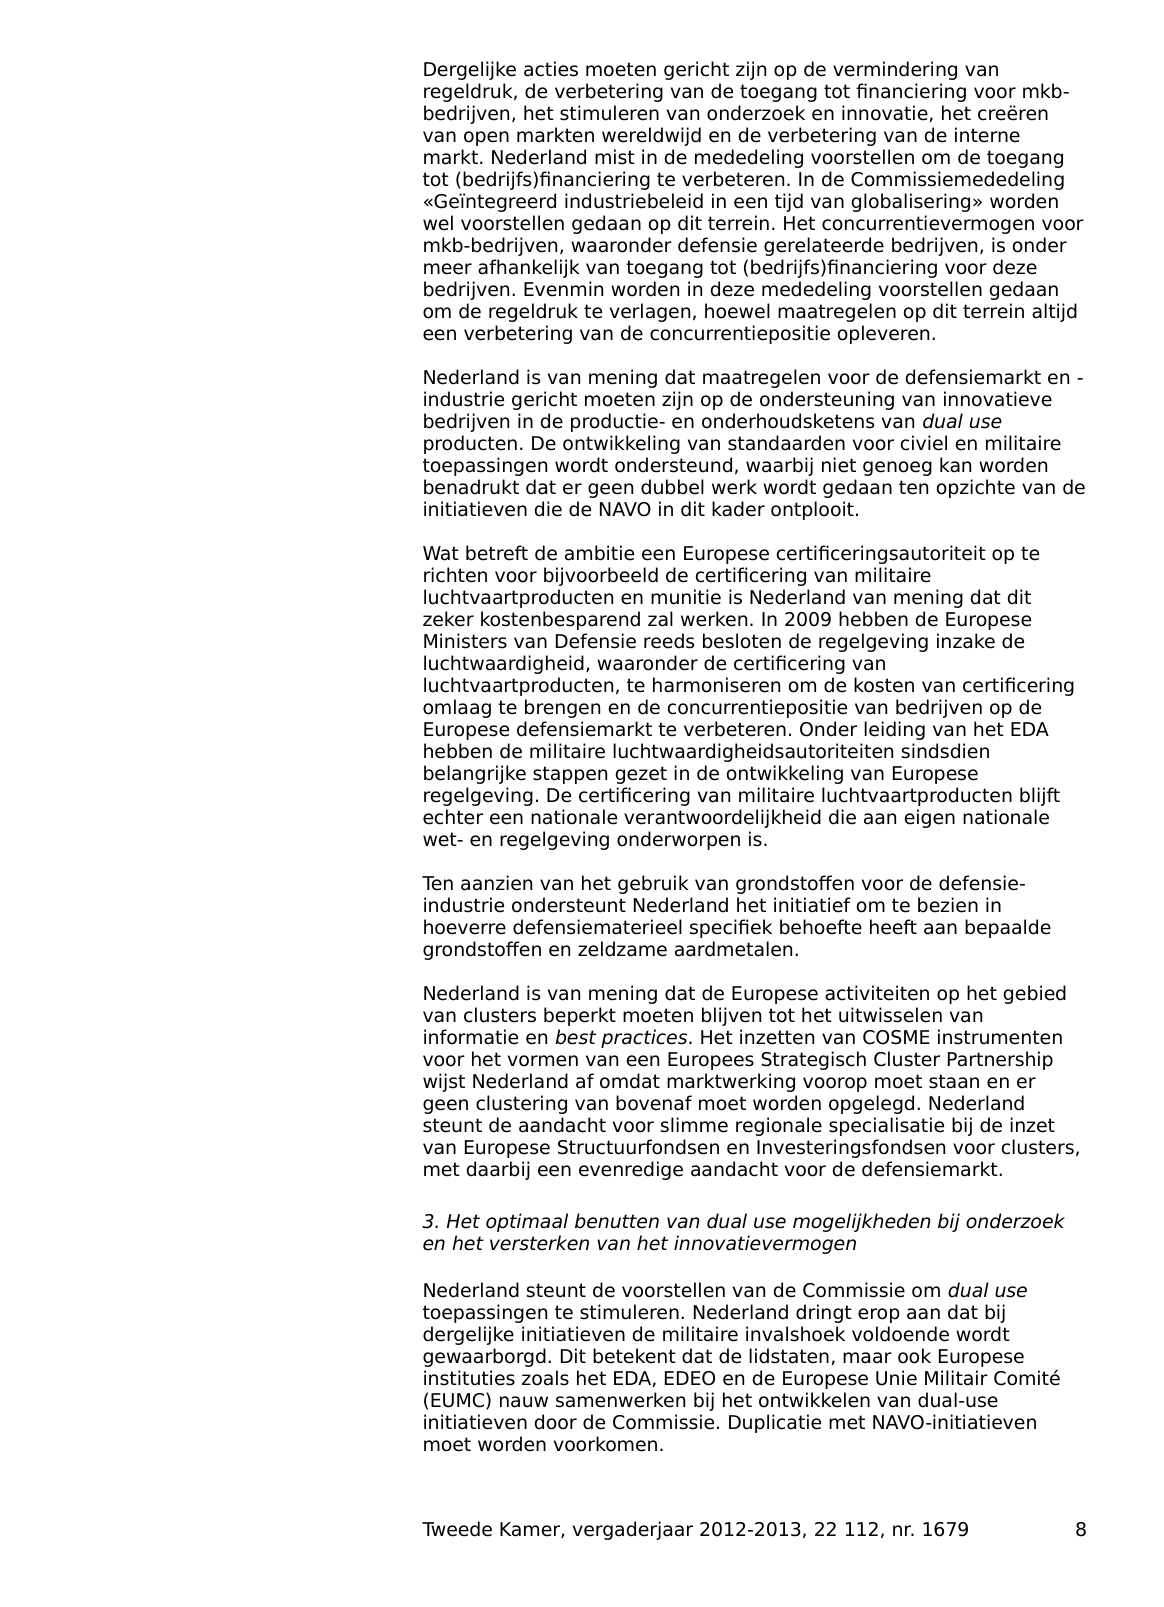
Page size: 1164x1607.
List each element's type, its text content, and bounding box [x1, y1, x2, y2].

text Ten aanzien van het gebruik van grondstoffen voor de defensie-industrie ondersteunt Nederland het initiatief om te bezien in hoeverre defensiematerieel specifiek behoefte heeft aan bepaalde grondstoffen en zeldzame aardmetalen. [422, 873, 1087, 961]
text Nederland steunt de voorstellen van de Commissie om dual use toepassingen te stimuleren. Nederland dringt erop aan dat bij dergelijke initiatieven de militaire invalshoek voldoende wordt gewaarborgd. Dit betekent dat de lidstaten, maar ook Europese instituties zoals het EDA, EDEO en de Europese Unie Militair Comité (EUMC) nauw samenwerken bij het ontwikkelen van dual-use initiatieven door de Commissie. Duplicatie met NAVO-initiatieven moet worden voorkomen. [422, 1280, 1087, 1456]
text Nederland is van mening dat de Europese activiteiten op het gebied van clusters beperkt moeten blijven tot het uitwisselen van informatie en best practices. Het inzetten van COSME instrumenten voor het vormen van een Europees Strategisch Cluster Partnership wijst Nederland af omdat marktwerking voorop moet staan en er geen clustering van bovenaf moet worden opgelegd. Nederland steunt de aandacht voor slimme regionale specialisatie bij de inzet van Europese Structuurfondsen en Investeringsfondsen voor clusters, met daarbij een evenredige aandacht voor de defensiemarkt. [422, 983, 1087, 1181]
text Nederland is van mening dat maatregelen voor de defensiemarkt en -industrie gericht moeten zijn op de ondersteuning van innovatieve bedrijven in de productie- en onderhoudsketens van dual use producten. De ontwikkeling van standaarden voor civiel en militaire toepassingen wordt ondersteund, waarbij niet genoeg kan worden benadrukt dat er geen dubbel werk wordt gedaan ten opzichte van de initiatieven die de NAVO in dit kader ontplooit. [422, 367, 1087, 521]
text Dergelijke acties moeten gericht zijn op de vermindering van regeldruk, de verbetering van de toegang tot financiering voor mkb-bedrijven, het stimuleren van onderzoek en innovatie, het creëren van open markten wereldwijd en de verbetering van de interne markt. Nederland mist in de mededeling voorstellen om de toegang tot (bedrijfs)financiering te verbeteren. In de Commissiemededeling «Geïntegreerd industriebeleid in een tijd van globalisering» worden wel voorstellen gedaan op dit terrein. Het concurrentievermogen voor mkb-bedrijven, waaronder defensie gerelateerde bedrijven, is onder meer afhankelijk van toegang tot (bedrijfs)financiering voor deze bedrijven. Evenmin worden in deze mededeling voorstellen gedaan om de regeldruk te verlagen, hoewel maatregelen op dit terrein altijd een verbetering van de concurrentiepositie opleveren. [422, 59, 1087, 345]
text Wat betreft de ambitie een Europese certificeringsautoriteit op te richten voor bijvoorbeeld de certificering van militaire luchtvaartproducten en munitie is Nederland van mening dat dit zeker kostenbesparend zal werken. In 2009 hebben de Europese Ministers van Defensie reeds besloten de regelgeving inzake de luchtwaardigheid, waaronder de certificering van luchtvaartproducten, te harmoniseren om de kosten van certificering omlaag te brengen en de concurrentiepositie van bedrijven op de Europese defensiemarkt te verbeteren. Onder leiding van het EDA hebben de militaire luchtwaardigheidsautoriteiten sindsdien belangrijke stappen gezet in de ontwikkeling van Europese regelgeving. De certificering van militaire luchtvaartproducten blijft echter een nationale verantwoordelijkheid die aan eigen nationale wet- en regelgeving onderworpen is. [422, 543, 1087, 851]
subtitle 3. Het optimaal benutten van dual use mogelijkheden bij onderzoek en het versterken van het innovatievermogen [422, 1211, 1087, 1255]
